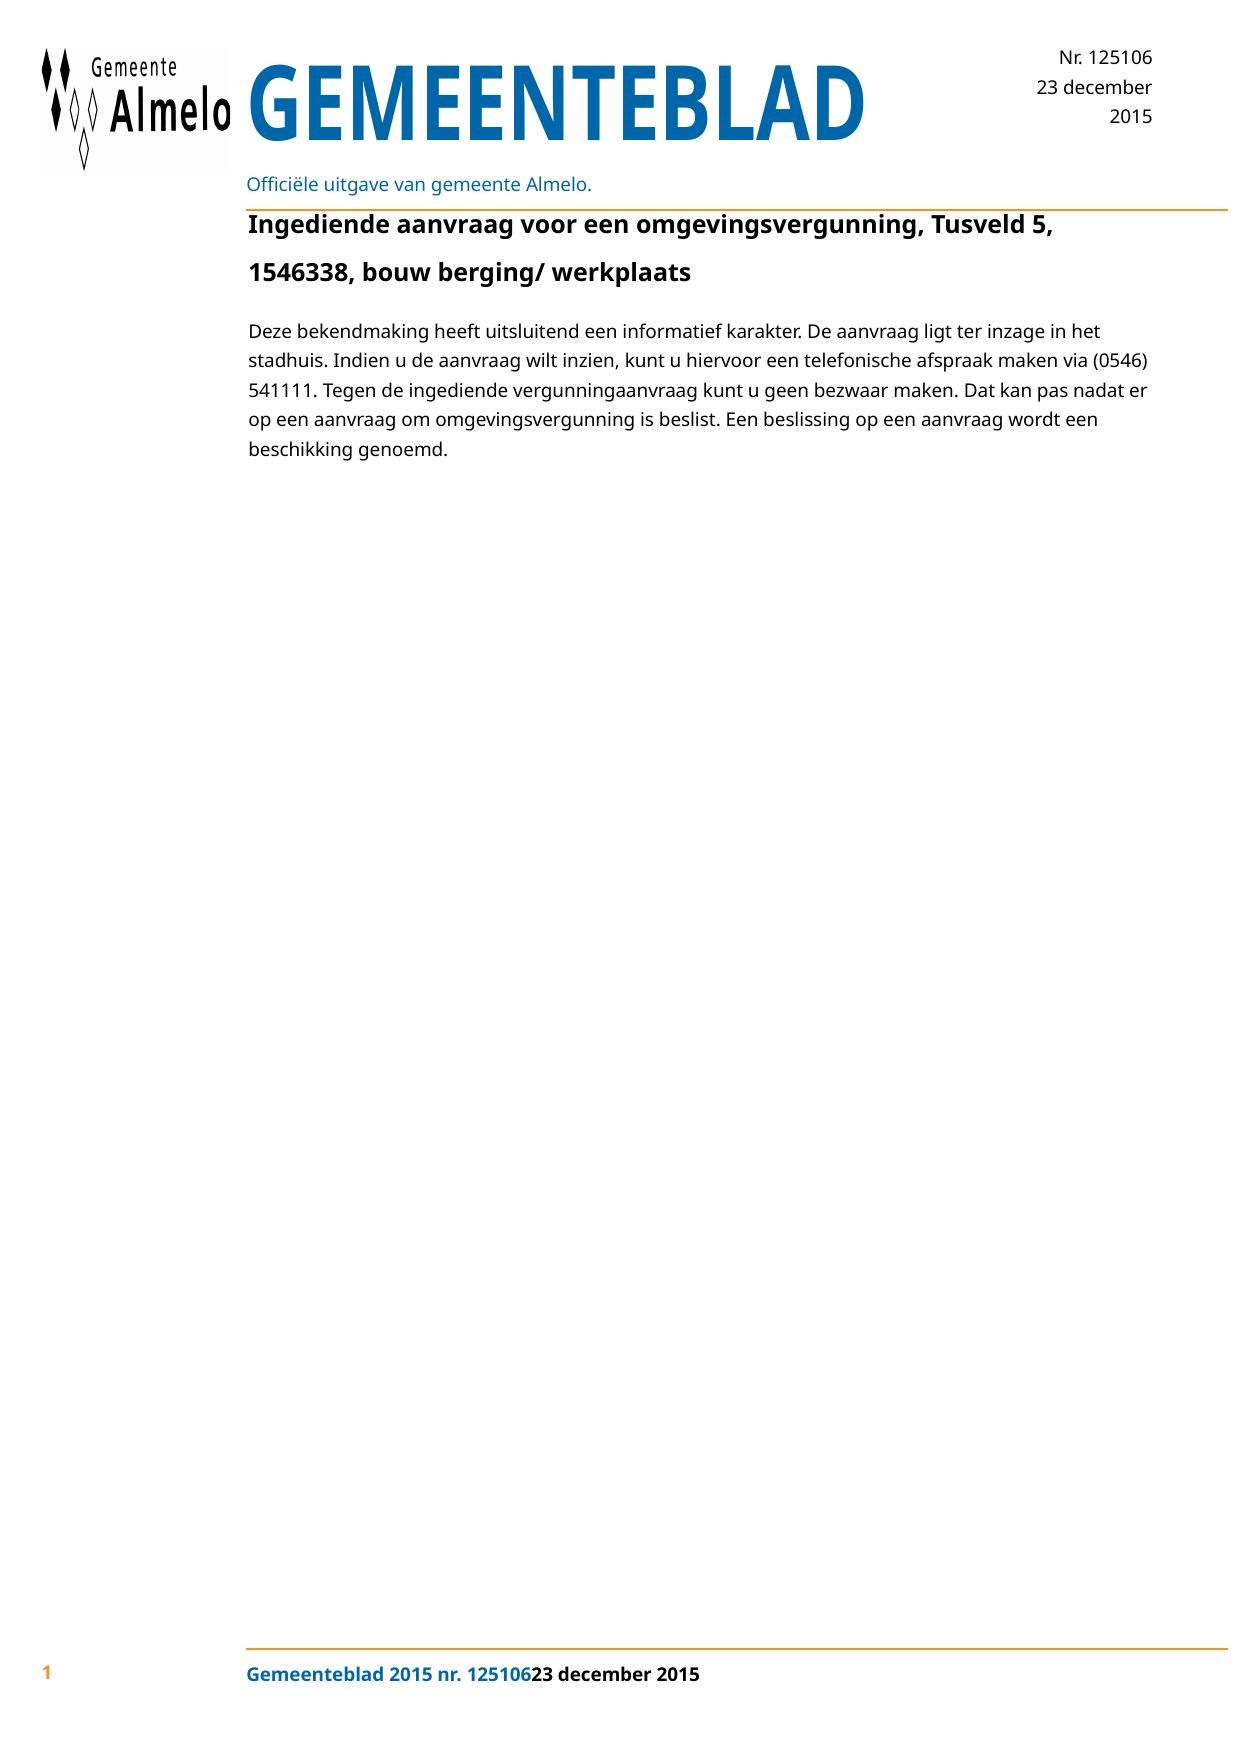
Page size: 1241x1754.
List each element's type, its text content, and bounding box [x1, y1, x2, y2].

text Deze bekendmaking heeft uitsluitend een informatief karakter. De aanvraag ligt ter inzage in het stadhuis. Indien u de aanvraag wilt inzien, kunt u hiervoor een telefonische afspraak maken via (0546) 541111. Tegen de ingediende vergunningaanvraag kunt u geen bezwaar maken. Dat kan pas nadat er op een aanvraag om omgevingsvergunning is beslist. Een beslissing op een aanvraag wordt een beschikking genoemd. [248, 318, 1152, 462]
text Ingediende aanvraag voor een omgevingsvergunning, Tusveld 5, 1546338, bouw berging/ werkplaats [248, 211, 1152, 288]
picture [41, 47, 231, 172]
